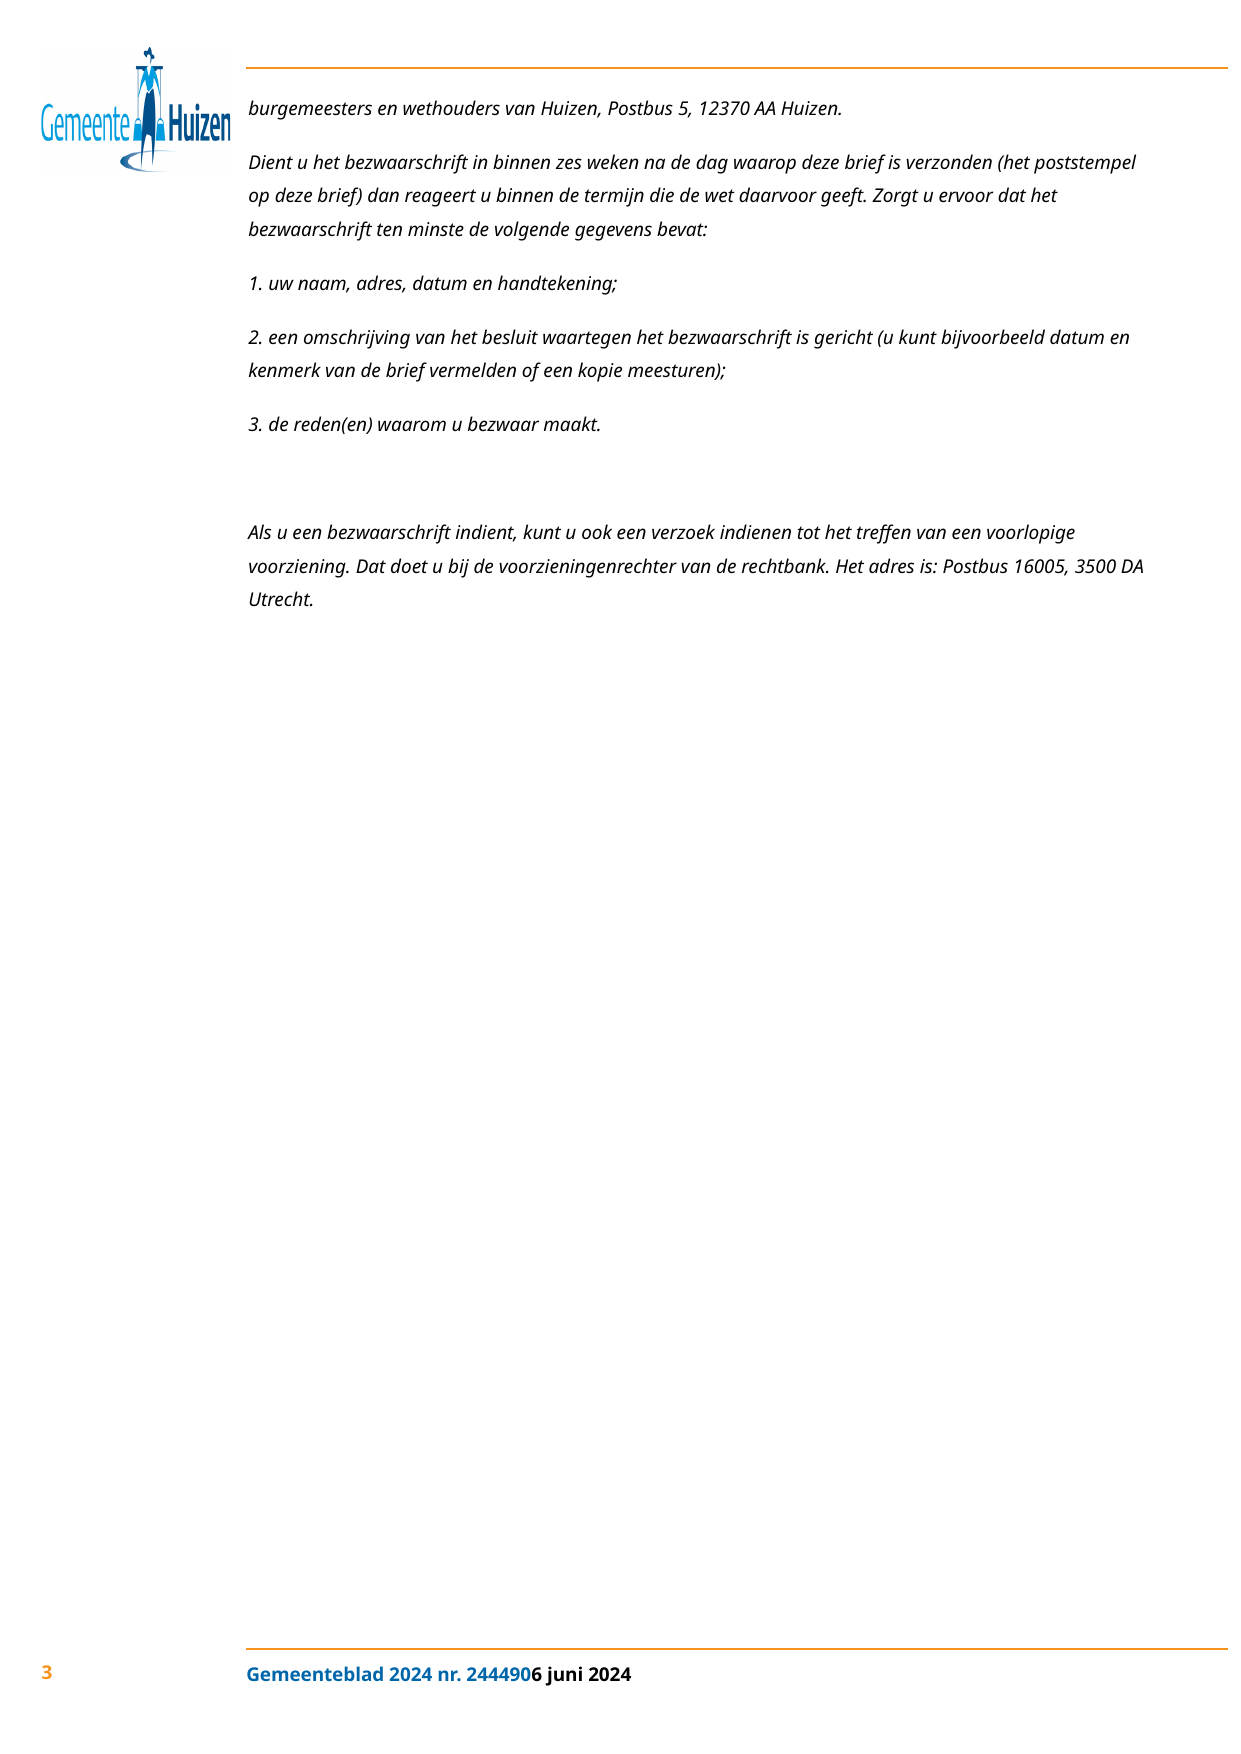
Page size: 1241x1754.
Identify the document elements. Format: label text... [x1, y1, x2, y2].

text burgemeesters en wethouders van Huizen, Postbus 5, 12370 AA Huizen. [248, 95, 1152, 121]
text Dient u het bezwaarschrift in binnen zes weken na de dag waarop deze brief is verzonden (het poststempel op deze brief) dan reageert u binnen de termijn die de wet daarvoor geeft. Zorgt u ervoor dat het bezwaarschrift ten minste de volgende gegevens bevat: [248, 149, 1152, 241]
picture [41, 47, 231, 172]
text 2. een omschrijving van het besluit waartegen het bezwaarschrift is gericht (u kunt bijvoorbeeld datum en kenmerk van de brief vermelden of een kopie meesturen); [248, 324, 1152, 383]
text Als u een bezwaarschrift indient, kunt u ook een verzoek indienen tot het treffen van een voorlopige voorziening. Dat doet u bij de voorzieningenrechter van de rechtbank. Het adres is: Postbus 16005, 3500 DA Utrecht. [248, 519, 1152, 612]
text 3. de reden(en) waarom u bezwaar maakt. [248, 411, 1152, 437]
text 1. uw naam, adres, datum en handtekening; [248, 270, 1152, 296]
